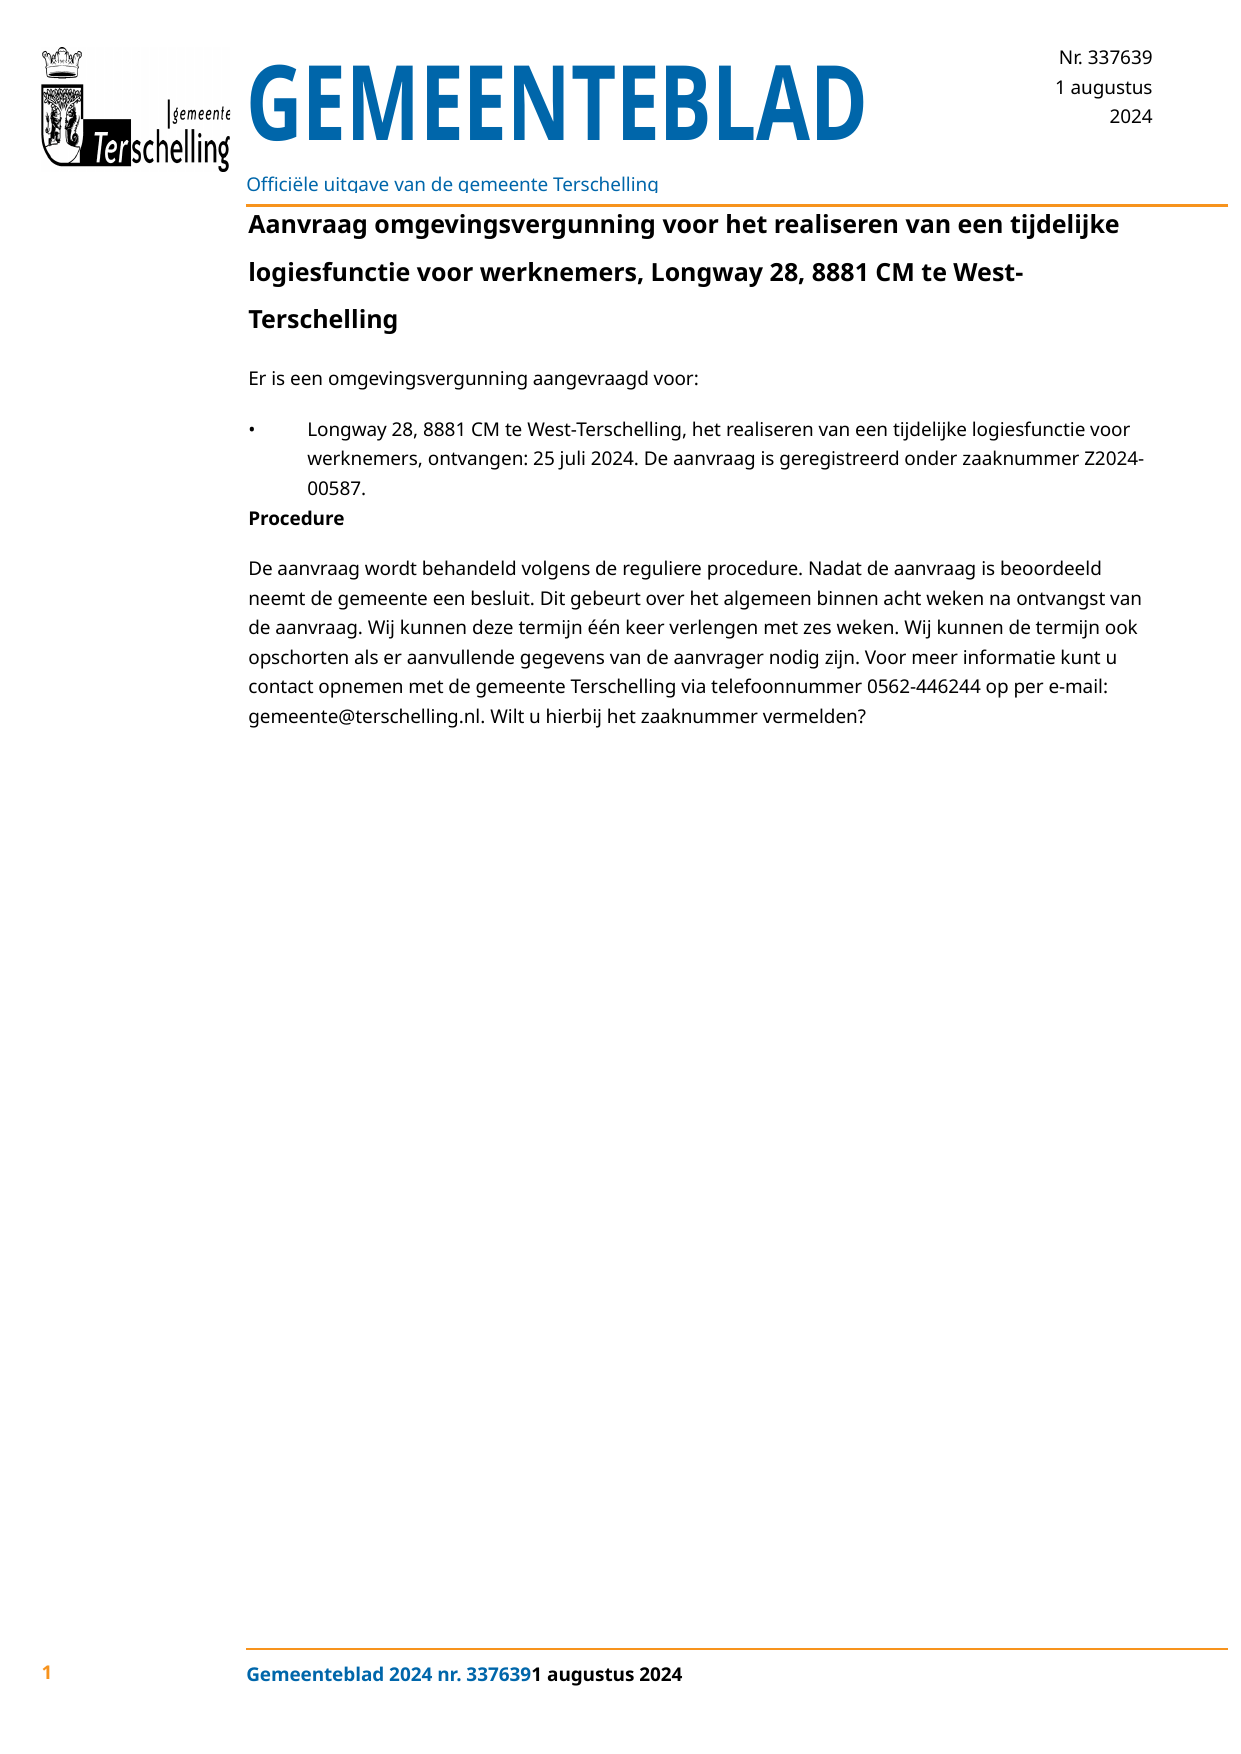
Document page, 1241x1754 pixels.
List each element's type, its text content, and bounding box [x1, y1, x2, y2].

text Er is een omgevingsvergunning aangevraagd voor: [248, 366, 1152, 391]
list Longway 28, 8881 CM te West-Terschelling, het realiseren van een tijdelijke logiesfunctie voor werknemers, ontvangen: 25 juli 2024. De aanvraag is geregistreerd onder zaaknummer Z2024-00587. [248, 416, 1152, 501]
picture [41, 47, 231, 172]
text Procedure [248, 505, 1152, 530]
text De aanvraag wordt behandeld volgens de reguliere procedure. Nadat de aanvraag is beoordeeld neemt de gemeente een besluit. Dit gebeurt over het algemeen binnen acht weken na ontvangst van de aanvraag. Wij kunnen deze termijn één keer verlengen met zes weken. Wij kunnen de termijn ook opschorten als er aanvullende gegevens van de aanvrager nodig zijn. Voor meer informatie kunt u contact opnemen met de gemeente Terschelling via telefoonnummer 0562-446244 op per e-mail: gemeente@terschelling.nl. Wilt u hierbij het zaaknummer vermelden? [248, 555, 1152, 729]
text Aanvraag omgevingsvergunning voor het realiseren van een tijdelijke logiesfunctie voor werknemers, Longway 28, 8881 CM te West-Terschelling [248, 207, 1152, 336]
